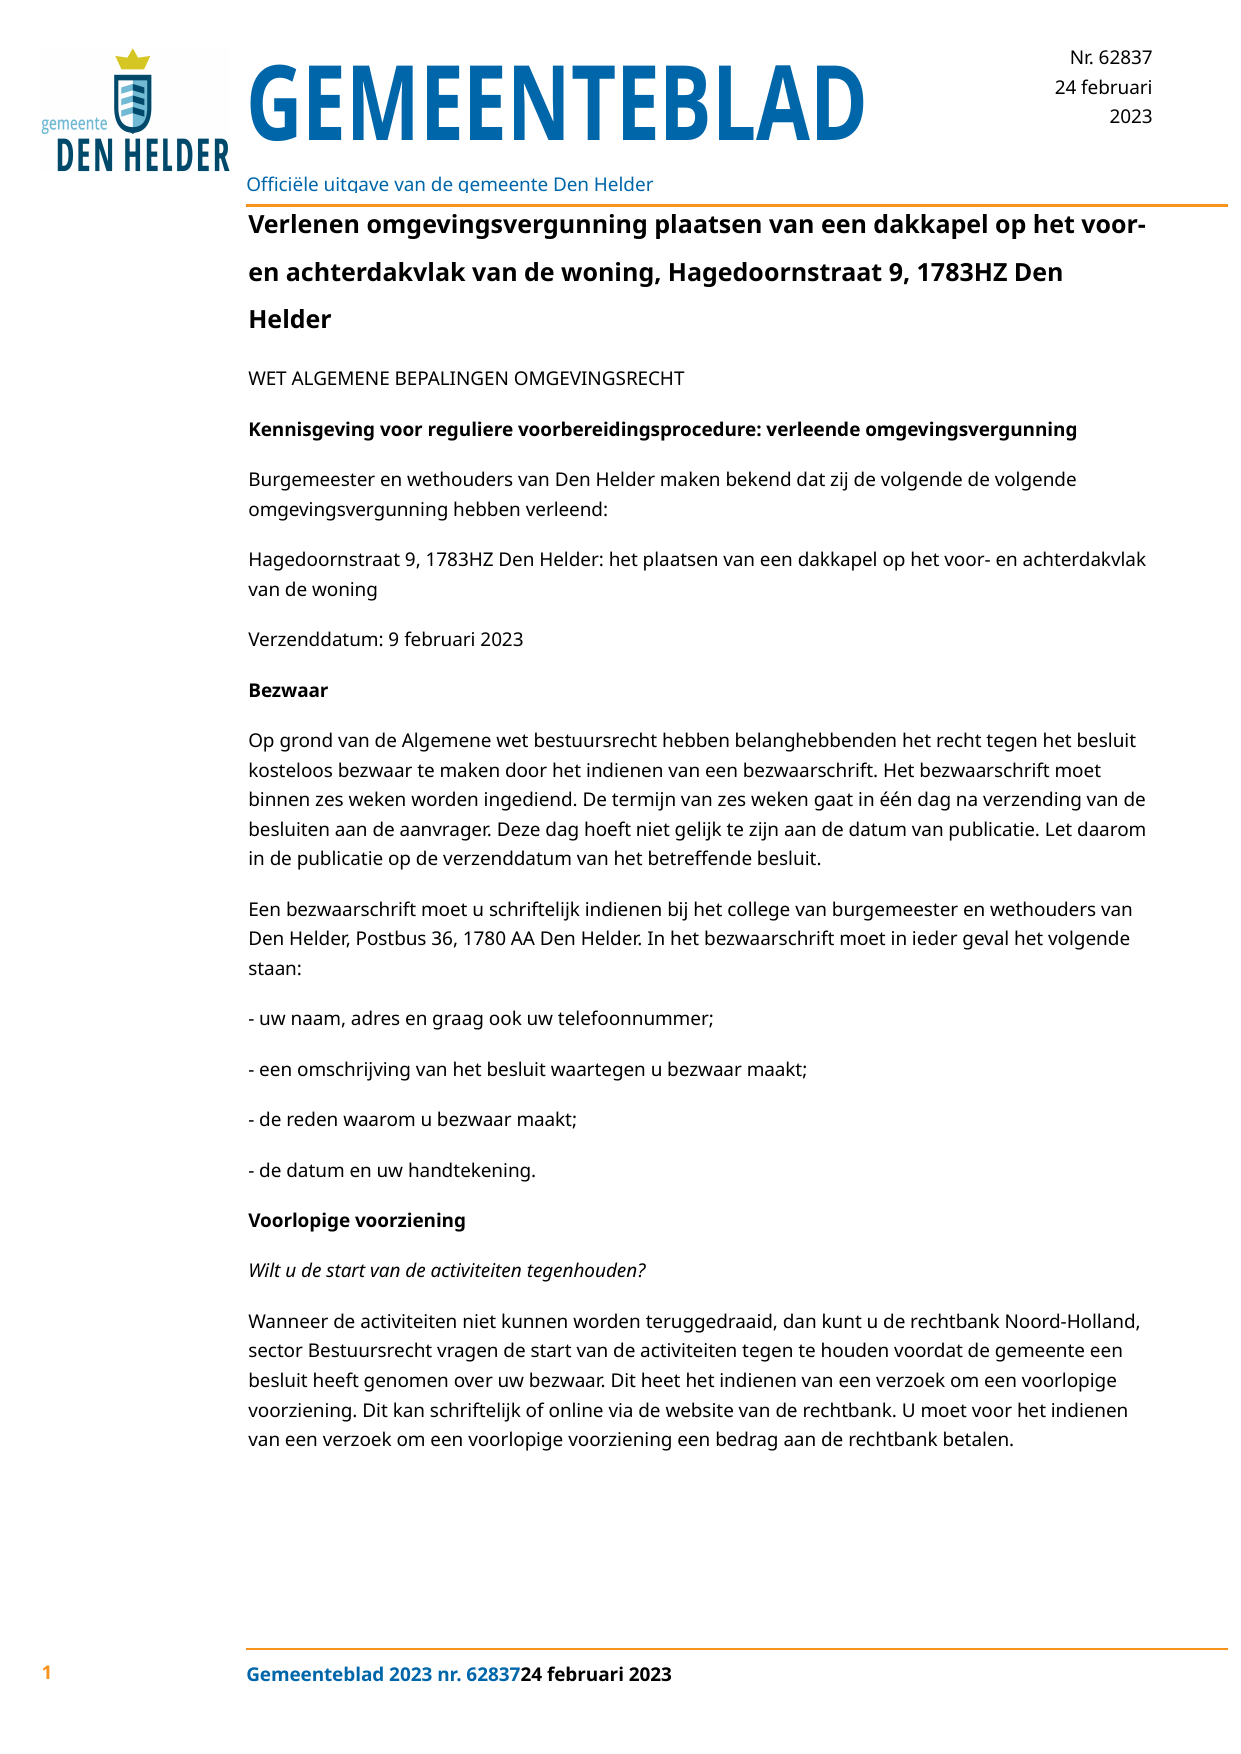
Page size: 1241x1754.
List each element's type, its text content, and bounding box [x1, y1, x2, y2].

picture [220, 160, 224, 172]
text Op grond van de Algemene wet bestuursrecht hebben belanghebbenden het recht tegen het besluit kosteloos bezwaar te maken door het indienen van een bezwaarschrift. Het bezwaarschrift moet binnen zes weken worden ingediend. De termijn van zes weken gaat in één dag na verzending van de besluiten aan de aanvrager. Deze dag hoeft niet gelijk te zijn aan de datum van publicatie. Let daarom in de publicatie op de verzenddatum van het betreffende besluit. [248, 727, 1152, 871]
picture [130, 157, 135, 172]
picture [63, 144, 68, 165]
text WET ALGEMENE BEPALINGEN OMGEVINGSRECHT [248, 366, 1152, 391]
picture [182, 144, 187, 165]
text Burgemeester en wethouders van Den Helder maken bekend dat zij de volgende de volgende omgevingsvergunning hebben verleend: [248, 466, 1152, 522]
text Verlenen omgevingsvergunning plaatsen van een dakkapel op het voor- en achterdakvlak van de woning, Hagedoornstraat 9, 1783HZ Den Helder [248, 207, 1152, 336]
picture [100, 154, 106, 172]
text - uw naam, adres en graag ook uw telefoonnummer; [248, 1006, 1152, 1031]
text Kennisgeving voor reguliere voorbereidingsprocedure: verleende omgevingsvergunning [248, 416, 1152, 442]
text Een bezwaarschrift moet u schriftelijk indienen bij het college van burgemeester en wethouders van Den Helder, Postbus 36, 1780 AA Den Helder. In het bezwaarschrift moet in ieder geval het volgende staan: [248, 896, 1152, 981]
text Hagedoornstraat 9, 1783HZ Den Helder: het plaatsen van een dakkapel op het voor- en achterdakvlak van de woning [248, 546, 1152, 602]
picture [41, 47, 231, 172]
text - de reden waarom u bezwaar maakt; [248, 1106, 1152, 1132]
text Verzenddatum: 9 februari 2023 [248, 626, 1152, 652]
text Bezwaar [248, 677, 1152, 702]
text - een omschrijving van het besluit waartegen u bezwaar maakt; [248, 1056, 1152, 1082]
text Wilt u de start van de activiteiten tegenhouden? [248, 1258, 1152, 1283]
text - de datum en uw handtekening. [248, 1157, 1152, 1182]
text Voorlopige voorziening [248, 1207, 1152, 1233]
text Wanneer de activiteiten niet kunnen worden teruggedraaid, dan kunt u de rechtbank Noord-Holland, sector Bestuursrecht vragen de start van de activiteiten tegen te houden voordat de gemeente een besluit heeft genomen over uw bezwaar. Dit heet het indienen van een verzoek om een voorlopige voorziening. Dit kan schriftelijk of online via de website van de rechtbank. U moet voor het indienen van een verzoek om een voorlopige voorziening een bedrag aan de rechtbank betalen. [248, 1308, 1152, 1452]
